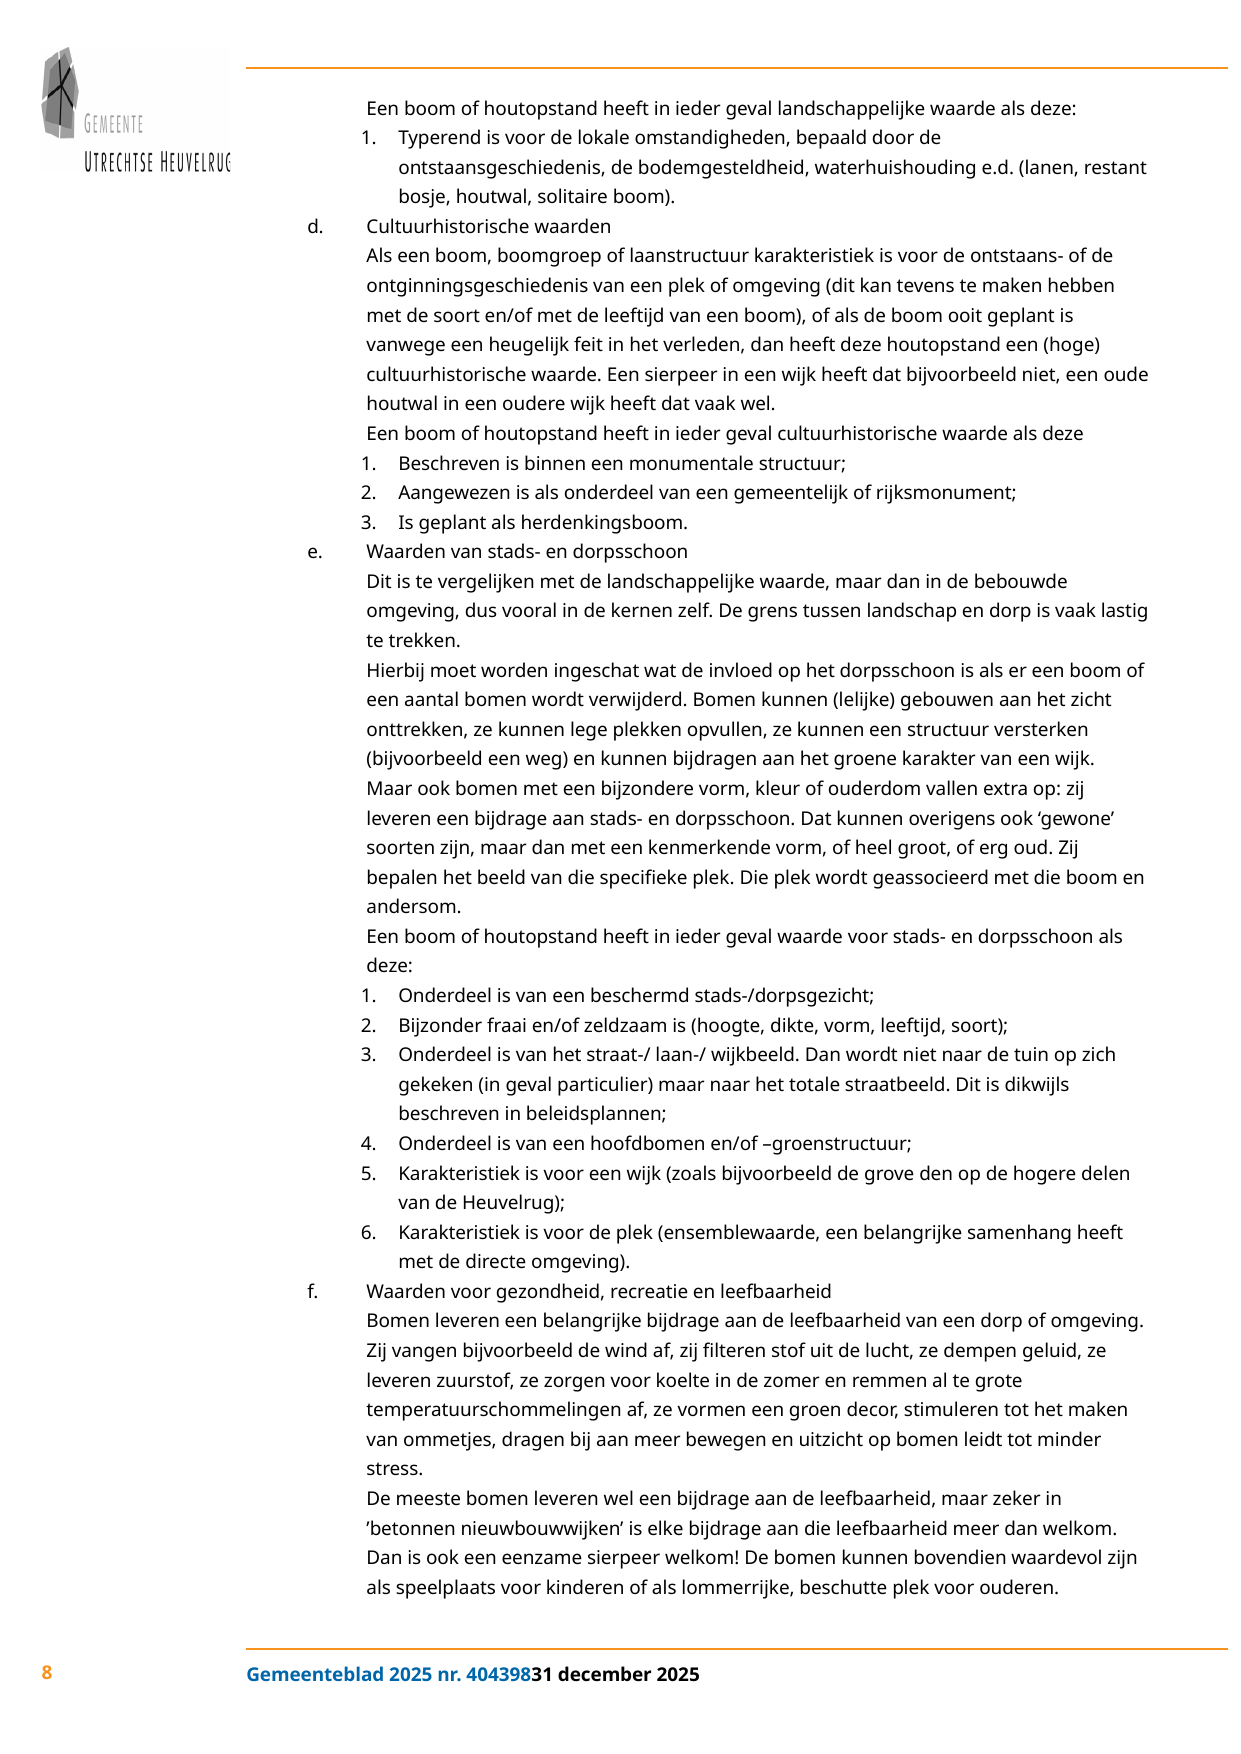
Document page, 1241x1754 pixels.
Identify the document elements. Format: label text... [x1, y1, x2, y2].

list Dit is te vergelijken met de landschappelijke waarde, maar dan in de bebouwde omgeving, dus vooral in de kernen zelf. De grens tussen landschap en dorp is vaak lastig te trekken. [307, 568, 1152, 653]
list Waarden voor gezondheid, recreatie en leefbaarheid [307, 1278, 1152, 1304]
list Is geplant als herdenkingsboom. [361, 509, 1152, 535]
list Karakteristiek is voor een wijk (zoals bijvoorbeeld de grove den op de hogere delen van de Heuvelrug); [361, 1160, 1152, 1215]
list Waarden van stads- en dorpsschoon [307, 538, 1152, 564]
list Hierbij moet worden ingeschat wat de invloed op het dorpsschoon is als er een boom of een aantal bomen wordt verwijderd. Bomen kunnen (lelijke) gebouwen aan het zicht onttrekken, ze kunnen lege plekken opvullen, ze kunnen een structuur versterken (bijvoorbeeld een weg) en kunnen bijdragen aan het groene karakter van een wijk. [307, 657, 1152, 771]
list De meeste bomen leveren wel een bijdrage aan de leefbaarheid, maar zeker in ’betonnen nieuwbouwwijken’ is elke bijdrage aan die leefbaarheid meer dan welkom. Dan is ook een eenzame sierpeer welkom! De bomen kunnen bovendien waardevol zijn als speelplaats voor kinderen of als lommerrijke, beschutte plek voor ouderen. [307, 1485, 1152, 1600]
list Typerend is voor de lokale omstandigheden, bepaald door de ontstaansgeschiedenis, de bodemgesteldheid, waterhuishouding e.d. (lanen, restant bosje, houtwal, solitaire boom). [361, 124, 1152, 209]
list Onderdeel is van een beschermd stads-/dorpsgezicht; [361, 982, 1152, 1008]
list Aangewezen is als onderdeel van een gemeentelijk of rijksmonument; [361, 479, 1152, 505]
picture [41, 47, 231, 172]
list Een boom of houtopstand heeft in ieder geval waarde voor stads- en dorpsschoon als deze: [307, 923, 1152, 978]
list Als een boom, boomgroep of laanstructuur karakteristiek is voor de ontstaans- of de ontginningsgeschiedenis van een plek of omgeving (dit kan tevens te maken hebben met de soort en/of met de leeftijd van een boom), of als de boom ooit geplant is vanwege een heugelijk feit in het verleden, dan heeft deze houtopstand een (hoge) cultuurhistorische waarde. Een sierpeer in een wijk heeft dat bijvoorbeeld niet, een oude houtwal in een oudere wijk heeft dat vaak wel. [307, 243, 1152, 416]
list Bomen leveren een belangrijke bijdrage aan de leefbaarheid van een dorp of omgeving. Zij vangen bijvoorbeeld de wind af, zij filteren stof uit de lucht, ze dempen geluid, ze leveren zuurstof, ze zorgen voor koelte in de zomer en remmen al te grote temperatuurschommelingen af, ze vormen een groen decor, stimuleren tot het maken van ommetjes, dragen bij aan meer bewegen en uitzicht op bomen leidt tot minder stress. [307, 1308, 1152, 1481]
list Beschreven is binnen een monumentale structuur; [361, 450, 1152, 476]
list Onderdeel is van een hoofdbomen en/of –groenstructuur; [361, 1130, 1152, 1156]
list Maar ook bomen met een bijzondere vorm, kleur of ouderdom vallen extra op: zij leveren een bijdrage aan stads- en dorpsschoon. Dat kunnen overigens ook ‘gewone’ soorten zijn, maar dan met een kenmerkende vorm, of heel groot, of erg oud. Zij bepalen het beeld van die specifieke plek. Die plek wordt geassocieerd met die boom en andersom. [307, 775, 1152, 919]
list Onderdeel is van het straat-/ laan-/ wijkbeeld. Dan wordt niet naar de tuin op zich gekeken (in geval particulier) maar naar het totale straatbeeld. Dit is dikwijls beschreven in beleidsplannen; [361, 1041, 1152, 1126]
list Een boom of houtopstand heeft in ieder geval cultuurhistorische waarde als deze [307, 420, 1152, 446]
list Een boom of houtopstand heeft in ieder geval landschappelijke waarde als deze: [307, 95, 1152, 121]
list Cultuurhistorische waarden [307, 213, 1152, 239]
list Bijzonder fraai en/of zeldzaam is (hoogte, dikte, vorm, leeftijd, soort); [361, 1012, 1152, 1038]
list Karakteristiek is voor de plek (ensemblewaarde, een belangrijke samenhang heeft met de directe omgeving). [361, 1219, 1152, 1274]
